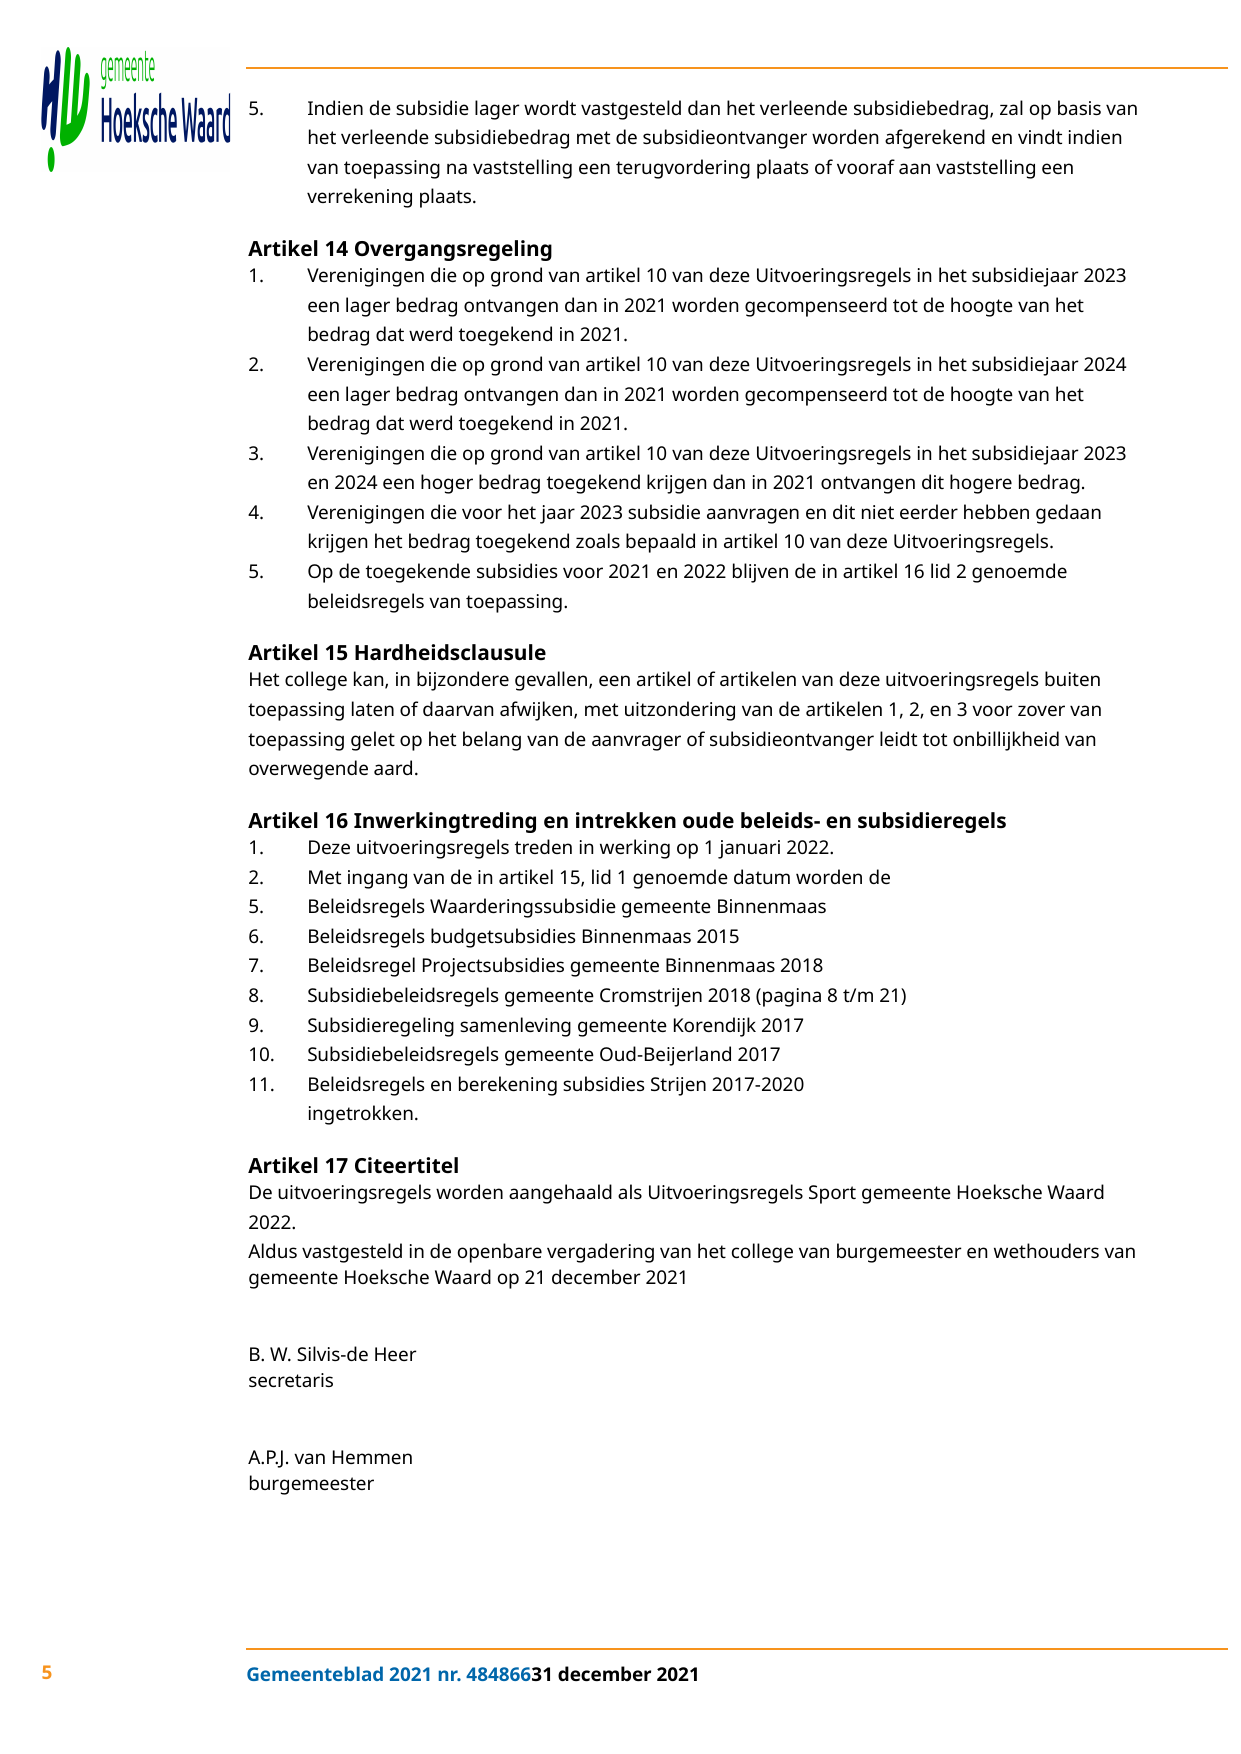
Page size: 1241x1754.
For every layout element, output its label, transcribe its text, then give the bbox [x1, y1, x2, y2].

list Verenigingen die op grond van artikel 10 van deze Uitvoeringsregels in het subsidiejaar 2024 een lager bedrag ontvangen dan in 2021 worden gecompenseerd tot de hoogte van het bedrag dat werd toegekend in 2021. [248, 351, 1152, 436]
text A.P.J. van Hemmen [248, 1444, 1152, 1470]
list Verenigingen die voor het jaar 2023 subsidie aanvragen en dit niet eerder hebben gedaan krijgen het bedrag toegekend zoals bepaald in artikel 10 van deze Uitvoeringsregels. [248, 499, 1152, 554]
list Beleidsregels en berekening subsidies Strijen 2017-2020 [248, 1071, 1152, 1097]
text B. W. Silvis-de Heer [248, 1341, 1152, 1367]
text Artikel 16 Inwerkingtreding en intrekken oude beleids- en subsidieregels [248, 806, 1152, 834]
text burgemeester [248, 1470, 1152, 1496]
text secretaris [248, 1367, 1152, 1393]
list Subsidieregeling samenleving gemeente Korendijk 2017 [248, 1012, 1152, 1037]
text De uitvoeringsregels worden aangehaald als Uitvoeringsregels Sport gemeente Hoeksche Waard 2022. [248, 1179, 1152, 1235]
list Op de toegekende subsidies voor 2021 en 2022 blijven de in artikel 16 lid 2 genoemde beleidsregels van toepassing. [248, 558, 1152, 613]
list Met ingang van de in artikel 15, lid 1 genoemde datum worden de [248, 864, 1152, 889]
list Verenigingen die op grond van artikel 10 van deze Uitvoeringsregels in het subsidiejaar 2023 en 2024 een hoger bedrag toegekend krijgen dan in 2021 ontvangen dit hogere bedrag. [248, 440, 1152, 495]
list Verenigingen die op grond van artikel 10 van deze Uitvoeringsregels in het subsidiejaar 2023 een lager bedrag ontvangen dan in 2021 worden gecompenseerd tot de hoogte van het bedrag dat werd toegekend in 2021. [248, 262, 1152, 347]
text Artikel 15 Hardheidsclausule [248, 638, 1152, 667]
list Beleidsregels Waarderingssubsidie gemeente Binnenmaas [248, 893, 1152, 919]
text Artikel 14 Overgangsregeling [248, 234, 1152, 262]
list Indien de subsidie lager wordt vastgesteld dan het verleende subsidiebedrag, zal op basis van het verleende subsidiebedrag met de subsidieontvanger worden afgerekend en vindt indien van toepassing na vaststelling een terugvordering plaats of vooraf aan vaststelling een verrekening plaats. [248, 95, 1152, 209]
list Beleidsregel Projectsubsidies gemeente Binnenmaas 2018 [248, 953, 1152, 978]
list Deze uitvoeringsregels treden in werking op 1 januari 2022. [248, 834, 1152, 860]
list Beleidsregels budgetsubsidies Binnenmaas 2015 [248, 923, 1152, 949]
list ingetrokken. [248, 1101, 1152, 1126]
picture [41, 47, 231, 172]
text Aldus vastgesteld in de openbare vergadering van het college van burgemeester en wethouders van gemeente Hoeksche Waard op 21 december 2021 [248, 1238, 1152, 1290]
list Subsidiebeleidsregels gemeente Oud-Beijerland 2017 [248, 1041, 1152, 1067]
list Subsidiebeleidsregels gemeente Cromstrijen 2018 (pagina 8 t/m 21) [248, 982, 1152, 1008]
text Artikel 17 Citeertitel [248, 1151, 1152, 1179]
text Het college kan, in bijzondere gevallen, een artikel of artikelen van deze uitvoeringsregels buiten toepassing laten of daarvan afwijken, met uitzondering van de artikelen 1, 2, en 3 voor zover van toepassing gelet op het belang van de aanvrager of subsidieontvanger leidt tot onbillijkheid van overwegende aard. [248, 667, 1152, 781]
